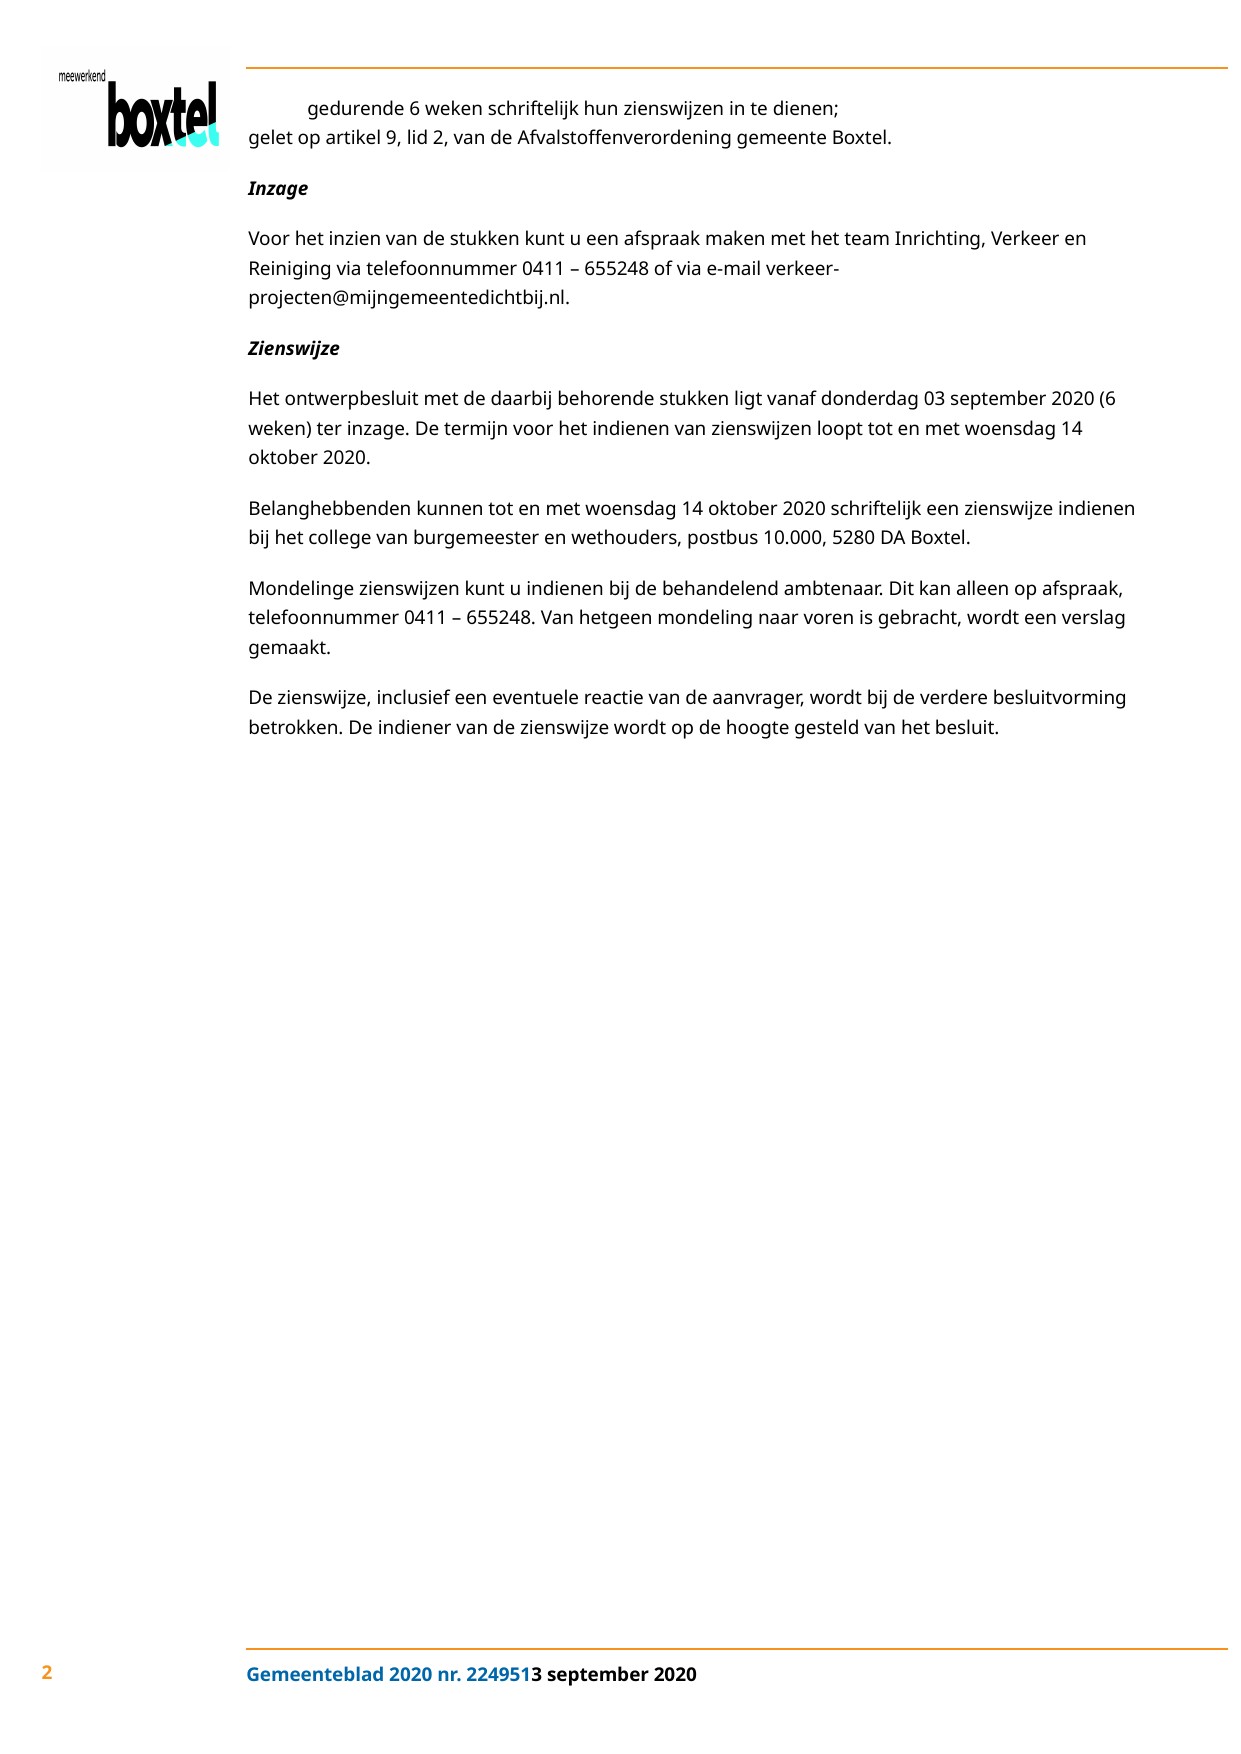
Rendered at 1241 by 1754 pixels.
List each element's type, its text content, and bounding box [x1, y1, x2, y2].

text Belanghebbenden kunnen tot en met woensdag 14 oktober 2020 schriftelijk een zienswijze indienen bij het college van burgemeester en wethouders, postbus 10.000, 5280 DA Boxtel. [248, 495, 1152, 550]
text gelet op artikel 9, lid 2, van de Afvalstoffenverordening gemeente Boxtel. [248, 124, 1152, 150]
text Het ontwerpbesluit met de daarbij behorende stukken ligt vanaf donderdag 03 september 2020 (6 weken) ter inzage. De termijn voor het indienen van zienswijzen loopt tot en met woensdag 14 oktober 2020. [248, 385, 1152, 470]
text Inzage [248, 175, 1152, 201]
text De zienswijze, inclusief een eventuele reactie van de aanvrager, wordt bij de verdere besluitvorming betrokken. De indiener van de zienswijze wordt op de hoogte gesteld van het besluit. [248, 684, 1152, 740]
text Mondelinge zienswijzen kunt u indienen bij de behandelend ambtenaar. Dit kan alleen op afspraak, telefoonnummer 0411 – 655248. Van hetgeen mondeling naar voren is gebracht, wordt een verslag gemaakt. [248, 575, 1152, 660]
text Voor het inzien van de stukken kunt u een afspraak maken met het team Inrichting, Verkeer en Reiniging via telefoonnummer 0411 – 655248 of via e-mail verkeer-projecten@mijngemeentedichtbij.nl. [248, 225, 1152, 310]
text Zienswijze [248, 335, 1152, 361]
picture [41, 47, 231, 172]
list gedurende 6 weken schriftelijk hun zienswijzen in te dienen; [248, 95, 1152, 121]
